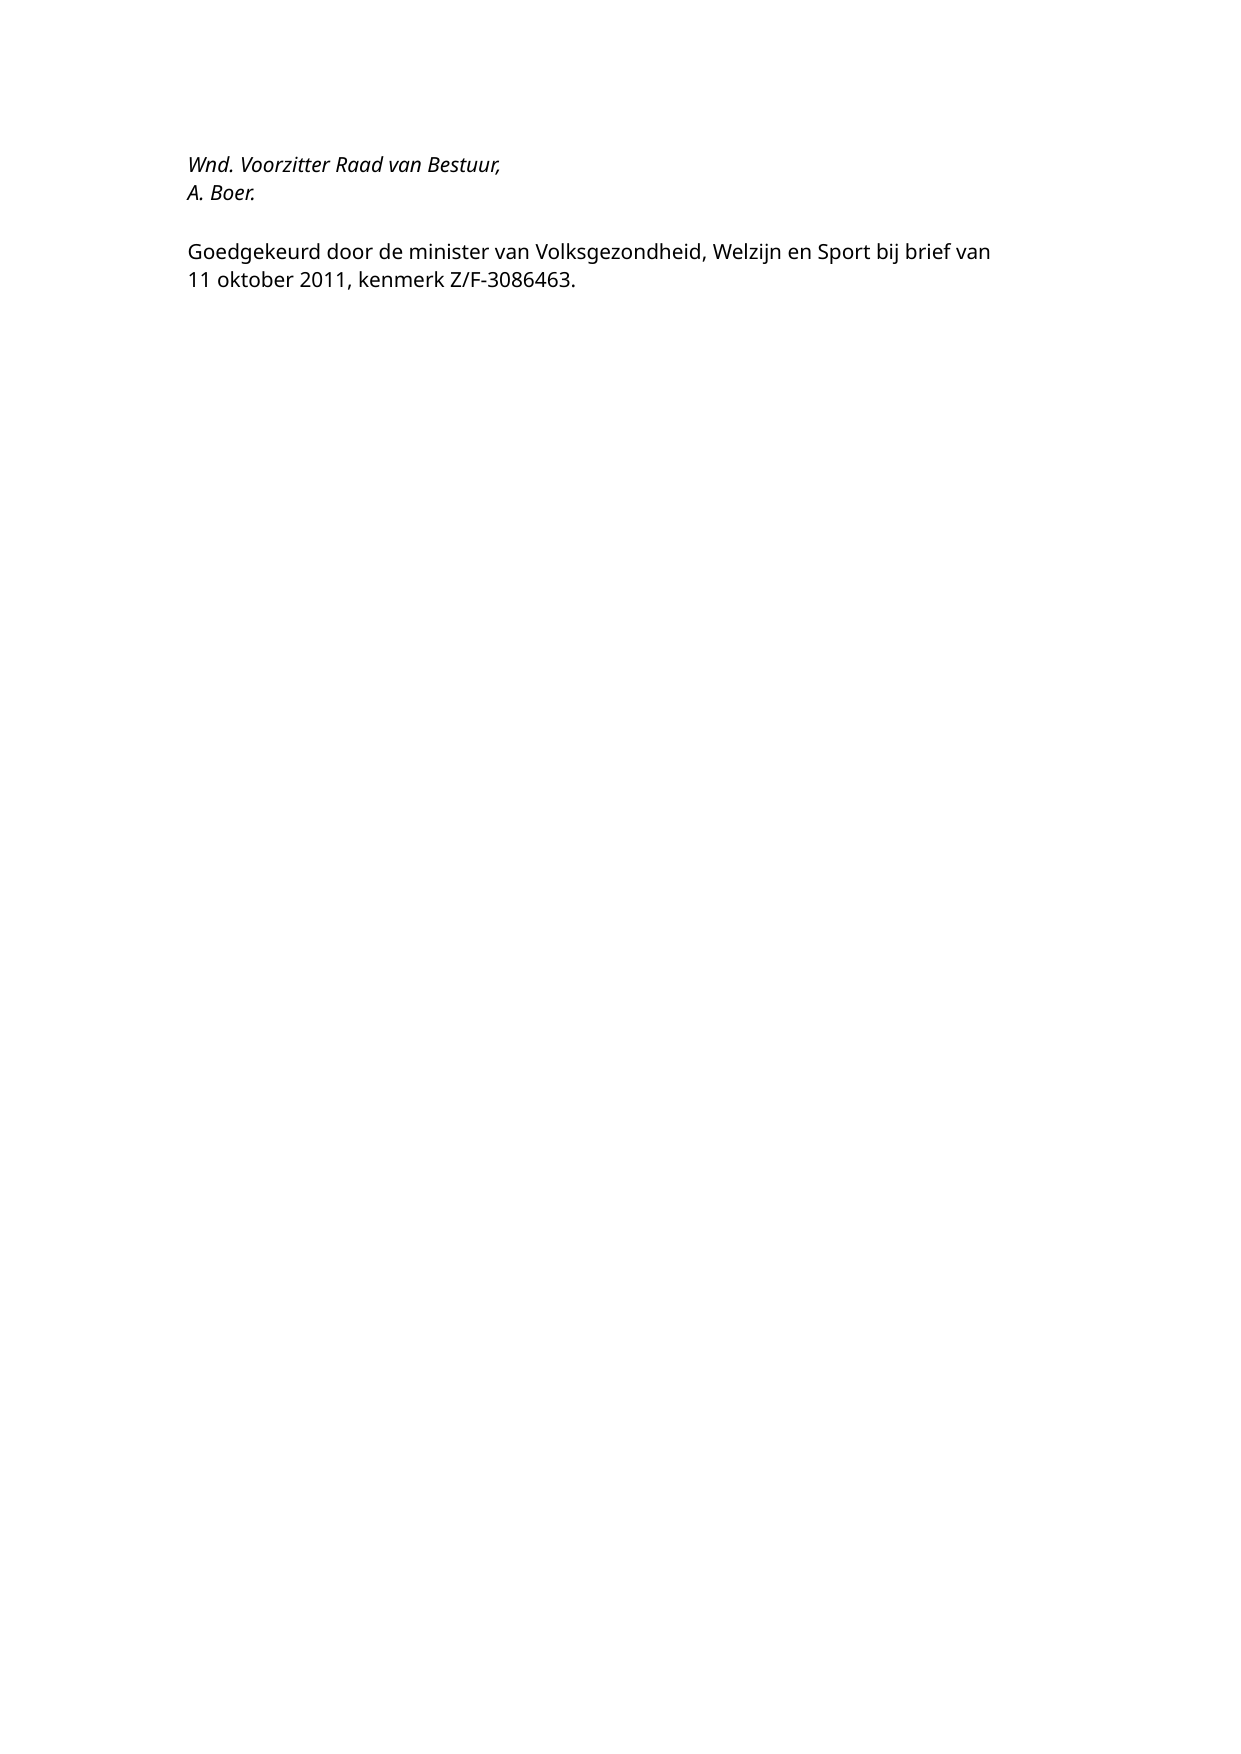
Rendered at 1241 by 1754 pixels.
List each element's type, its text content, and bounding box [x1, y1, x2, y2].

text Wnd. Voorzitter Raad van Bestuur, [187, 150, 1053, 178]
text Goedgekeurd door de minister van Volksgezondheid, Welzijn en Sport bij brief van 11 oktober 2011, kenmerk Z/F-3086463. [187, 237, 1053, 294]
text A. Boer. [187, 178, 1053, 207]
